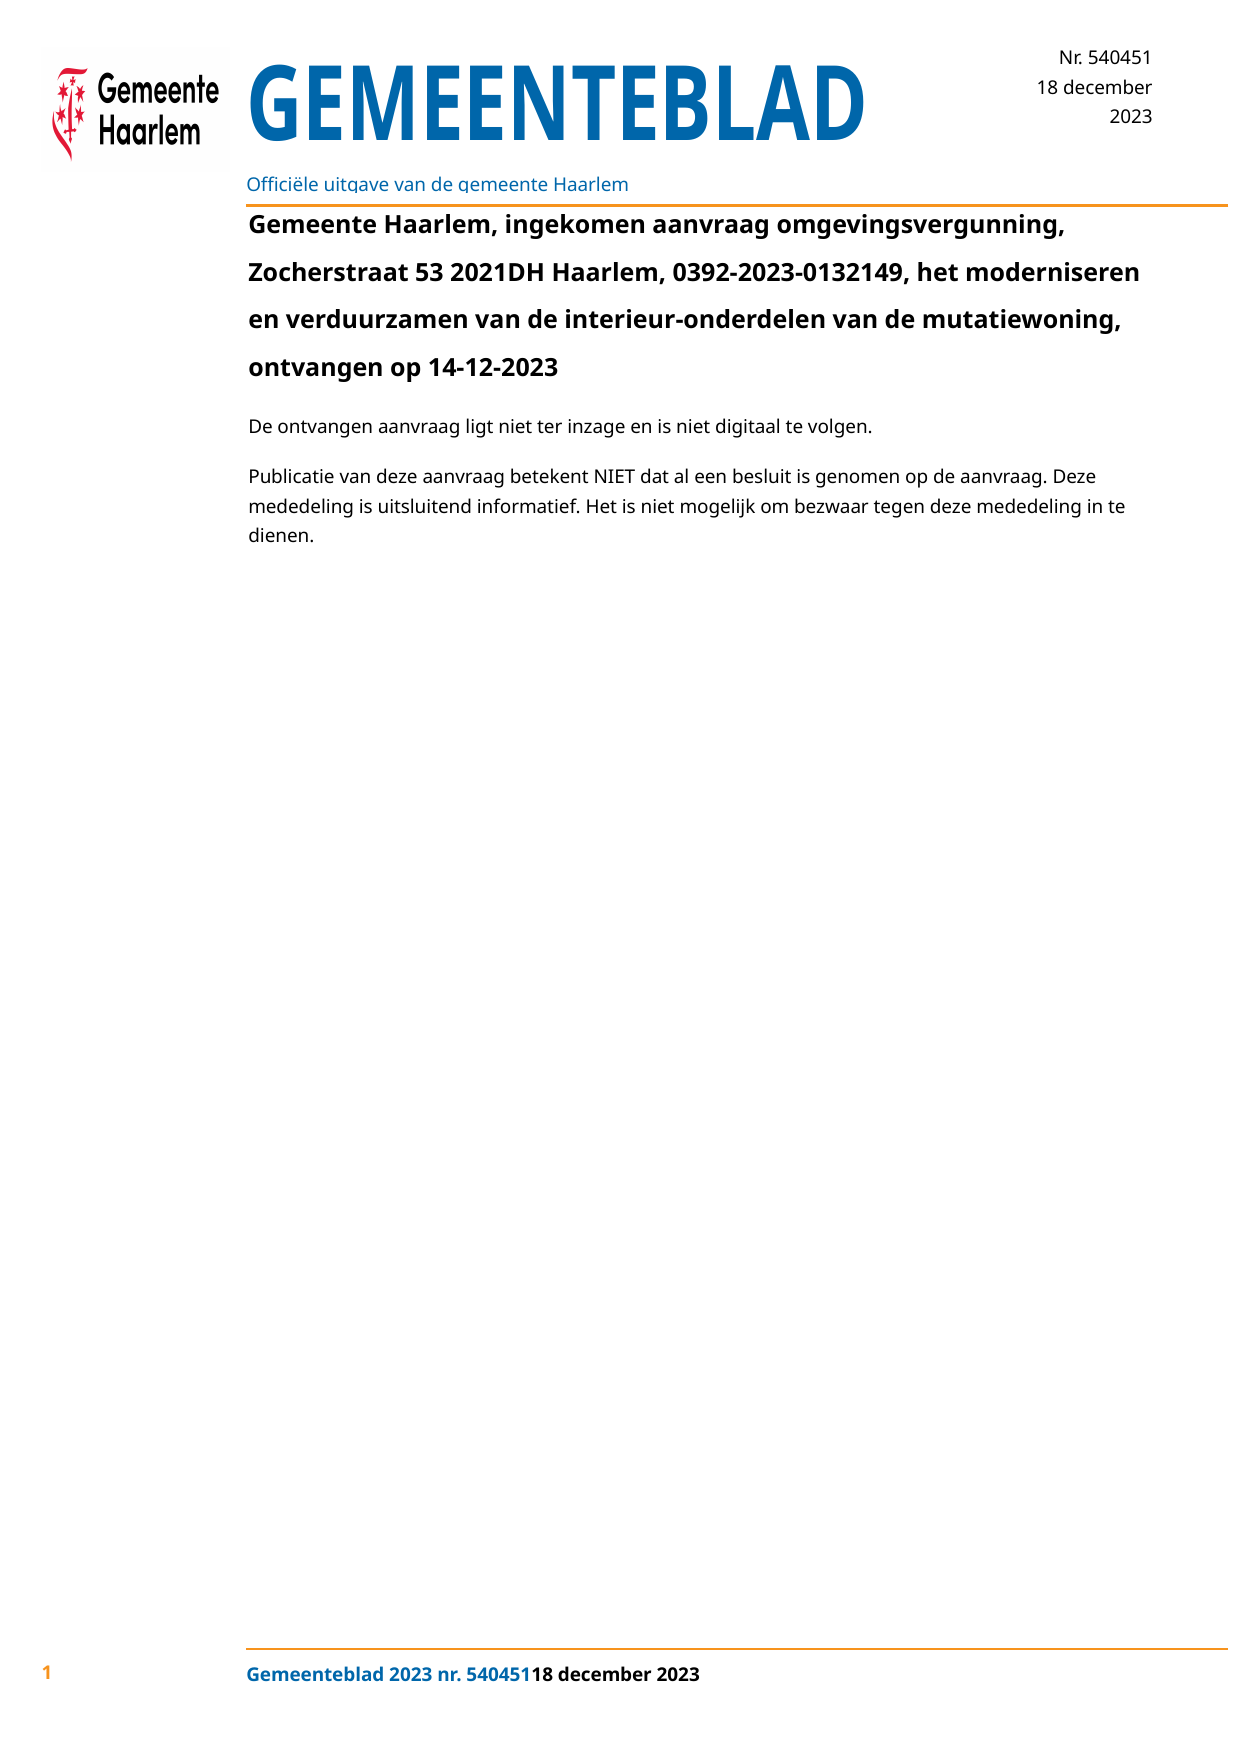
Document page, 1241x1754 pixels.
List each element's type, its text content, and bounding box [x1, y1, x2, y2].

text De ontvangen aanvraag ligt niet ter inzage en is niet digitaal te volgen. [248, 413, 1152, 439]
text Gemeente Haarlem, ingekomen aanvraag omgevingsvergunning, Zocherstraat 53 2021DH Haarlem, 0392-2023-0132149, het moderniseren en verduurzamen van de interieur-onderdelen van de mutatiewoning, ontvangen op 14-12-2023 [248, 207, 1152, 384]
text Publicatie van deze aanvraag betekent NIET dat al een besluit is genomen op de aanvraag. Deze mededeling is uitsluitend informatief. Het is niet mogelijk om bezwaar tegen deze mededeling in te dienen. [248, 463, 1152, 548]
picture [41, 47, 231, 172]
